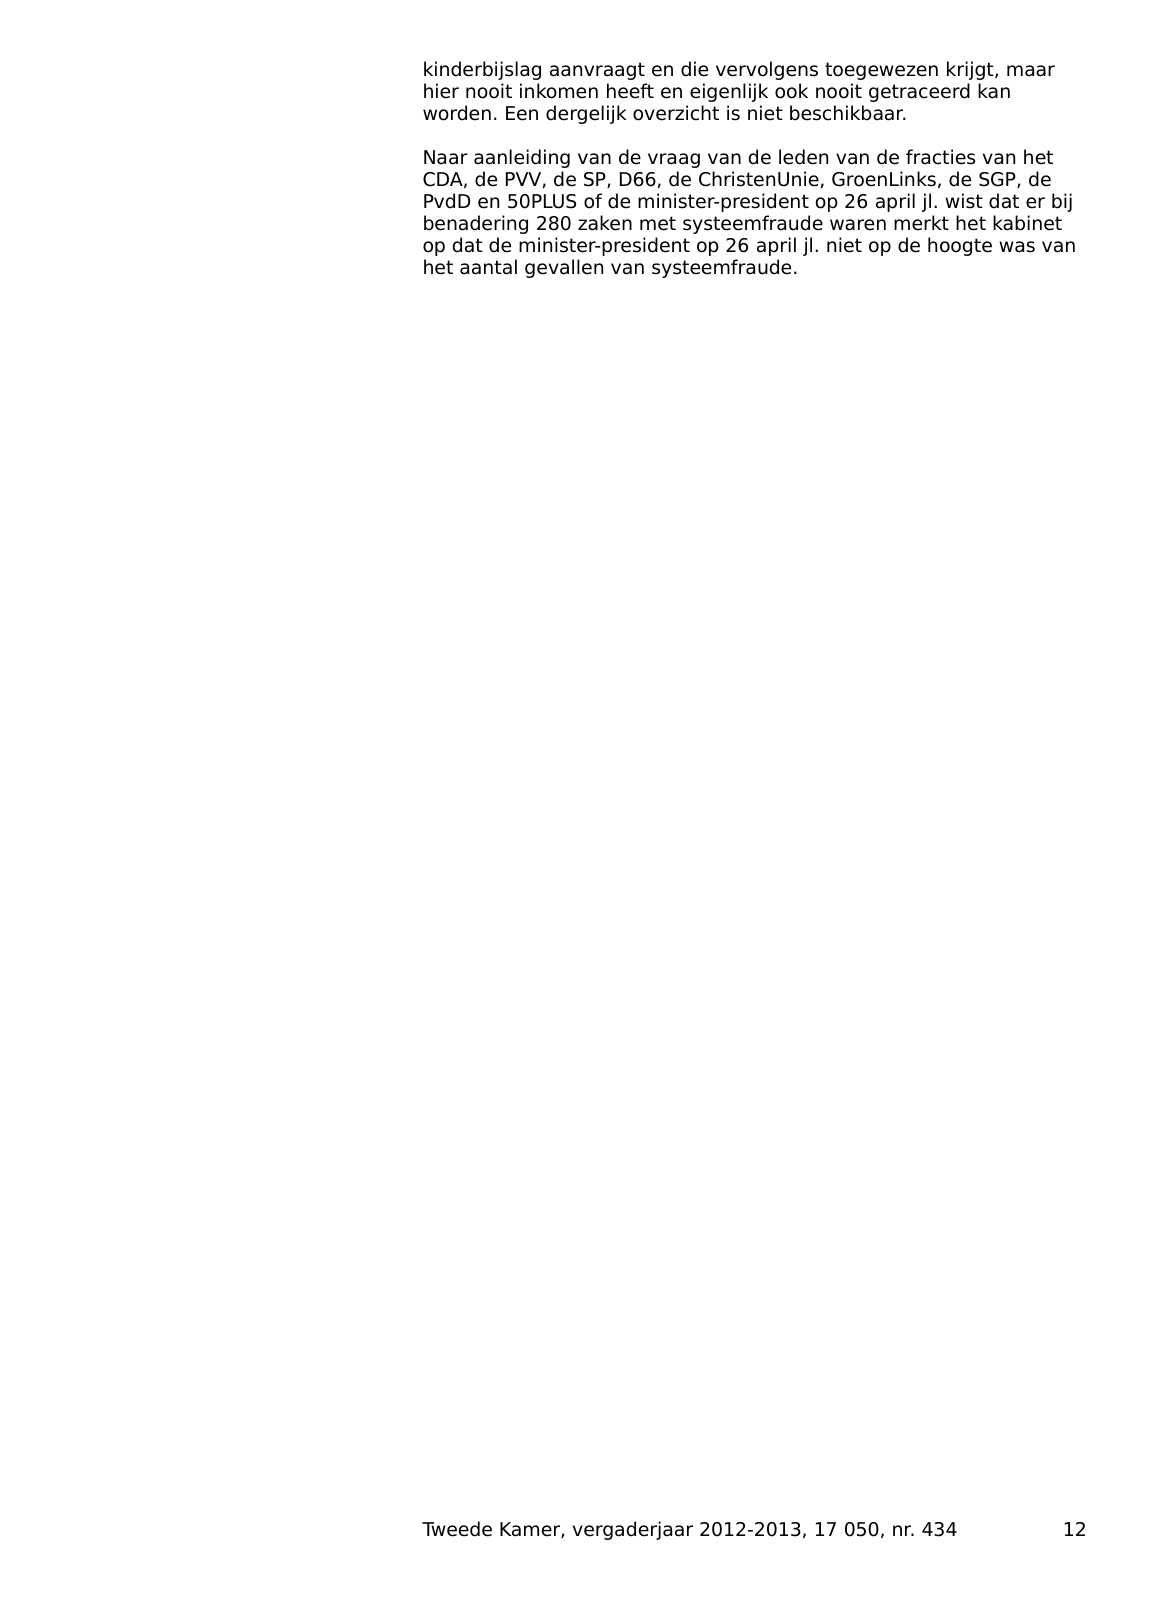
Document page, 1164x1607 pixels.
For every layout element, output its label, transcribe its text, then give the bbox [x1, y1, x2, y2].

text kinderbijslag aanvraagt en die vervolgens toegewezen krijgt, maar hier nooit inkomen heeft en eigenlijk ook nooit getraceerd kan worden. Een dergelijk overzicht is niet beschikbaar. [422, 59, 1087, 125]
text Naar aanleiding van de vraag van de leden van de fracties van het CDA, de PVV, de SP, D66, de ChristenUnie, GroenLinks, de SGP, de PvdD en 50PLUS of de minister-president op 26 april jl. wist dat er bij benadering 280 zaken met systeemfraude waren merkt het kabinet op dat de minister-president op 26 april jl. niet op de hoogte was van het aantal gevallen van systeemfraude. [422, 147, 1087, 279]
